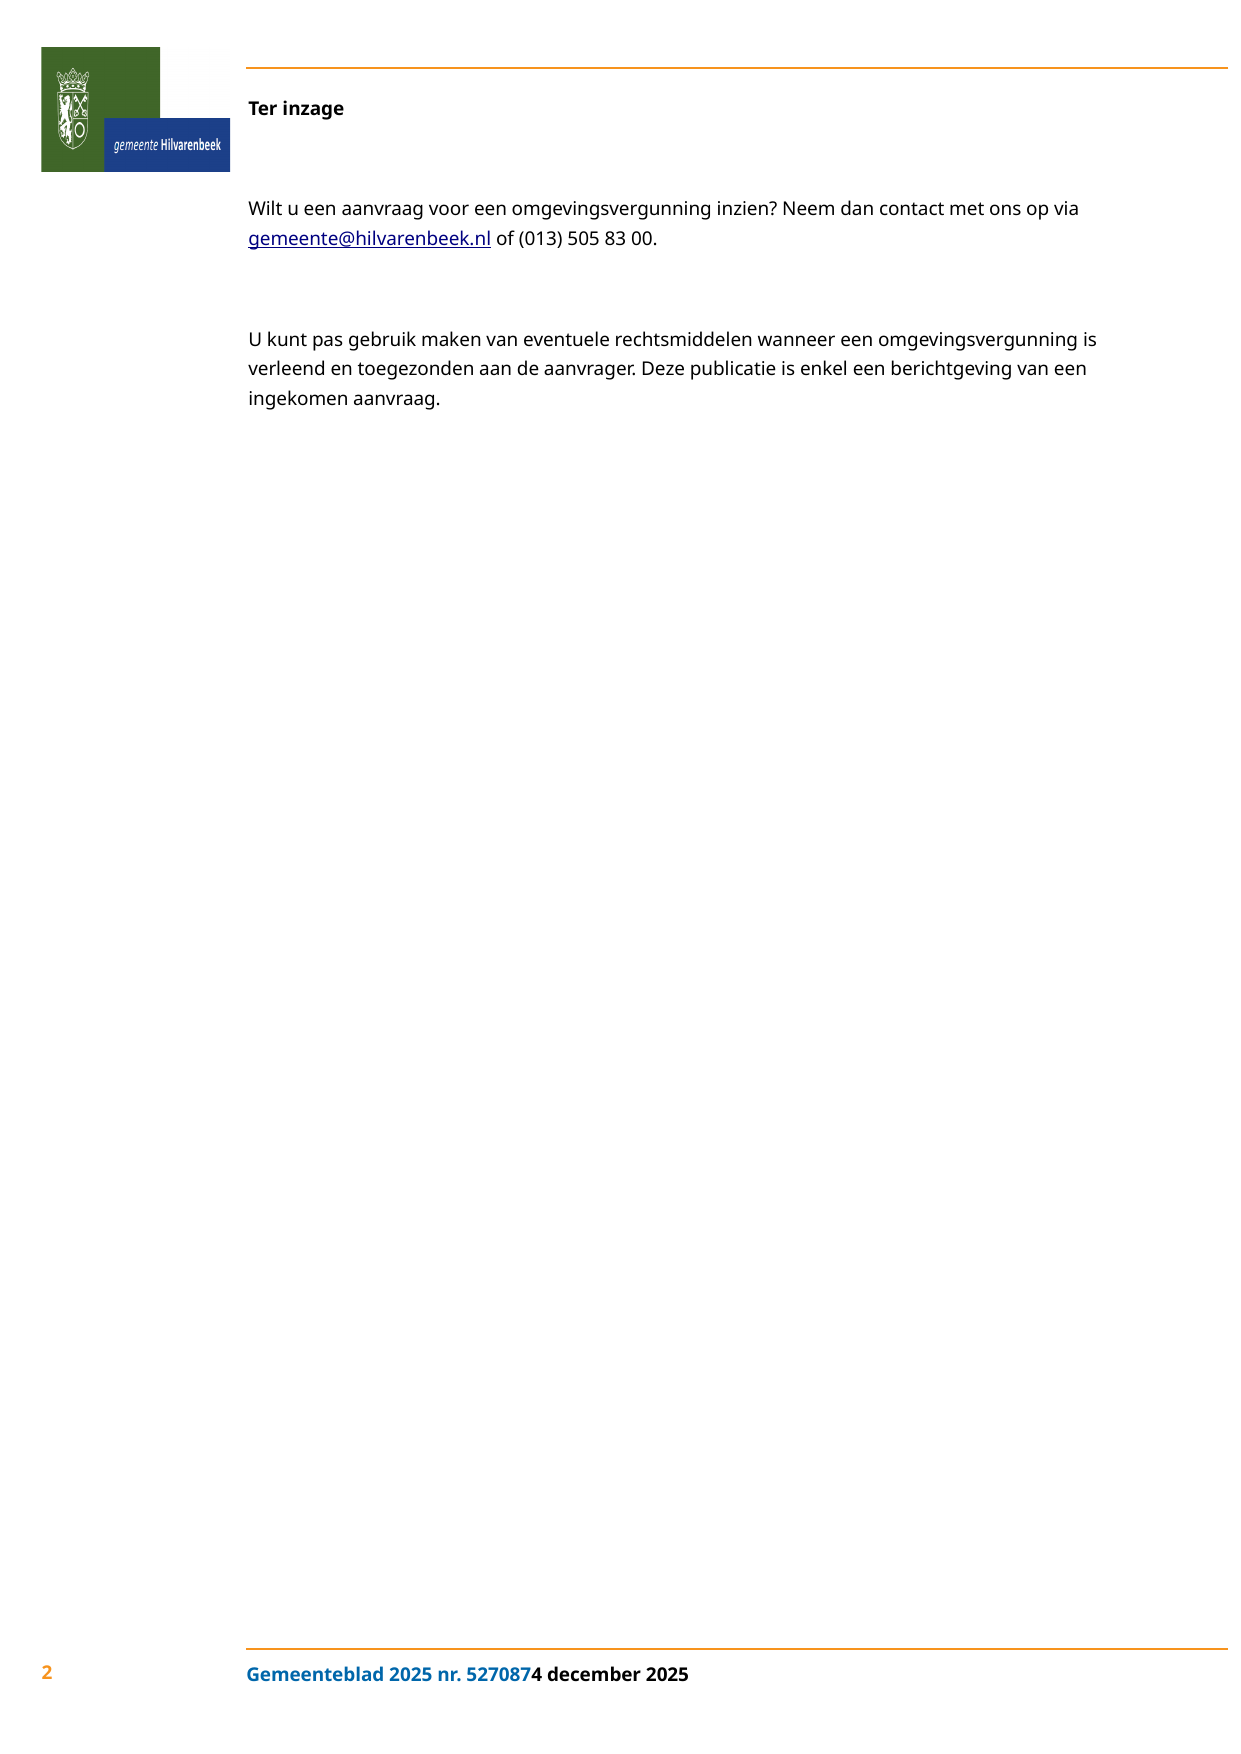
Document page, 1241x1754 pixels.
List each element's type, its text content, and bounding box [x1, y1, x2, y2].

text U kunt pas gebruik maken van eventuele rechtsmiddelen wanneer een omgevingsvergunning is verleend en toegezonden aan de aanvrager. Deze publicatie is enkel een berichtgeving van een ingekomen aanvraag. [248, 326, 1152, 411]
text Wilt u een aanvraag voor een omgevingsvergunning inzien? Neem dan contact met ons op via gemeente@hilvarenbeek.nl of (013) 505 83 00. [248, 196, 1152, 251]
text Ter inzage [248, 95, 1152, 121]
picture [41, 47, 231, 172]
